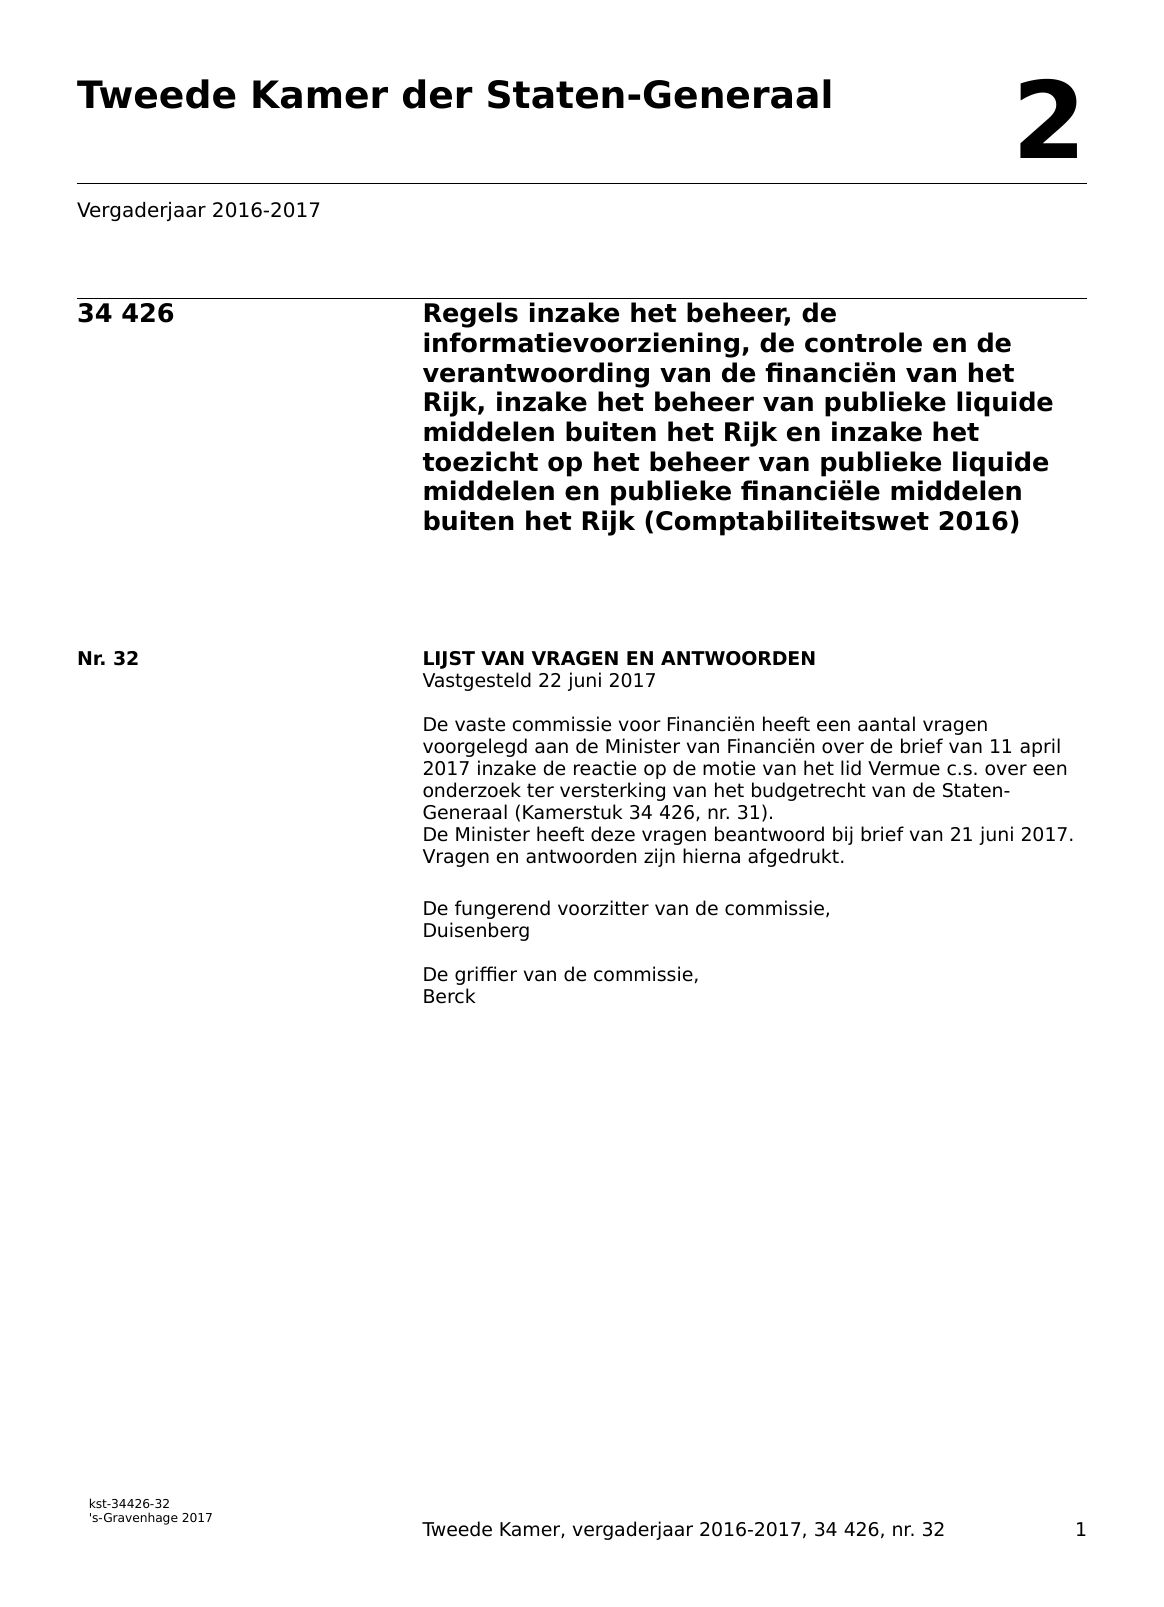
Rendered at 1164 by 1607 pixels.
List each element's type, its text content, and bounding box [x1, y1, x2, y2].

subtitle 34 426 Regels inzake het beheer, de informatievoorziening, de controle en de verantwoording van de financiën van het Rijk, inzake het beheer van publieke liquide middelen buiten het Rijk en inzake het toezicht op het beheer van publieke liquide middelen en publieke financiële middelen buiten het Rijk (Comptabiliteitswet 2016) [77, 299, 1087, 536]
text De griffier van de commissie, Berck [422, 964, 1087, 1008]
table_cell Vergaderjaar 2016-2017 [77, 184, 1087, 298]
table_header 2 [886, 59, 1087, 183]
subtitle Nr. 32 LIJST VAN VRAGEN EN ANTWOORDEN [77, 647, 1087, 669]
text 's-Gravenhage 2017 [88, 1511, 323, 1525]
text De vaste commissie voor Financiën heeft een aantal vragen voorgelegd aan de Minister van Financiën over de brief van 11 april 2017 inzake de reactie op de motie van het lid Vermue c.s. over een onderzoek ter versterking van het budgetrecht van de Staten-Generaal (Kamerstuk 34 426, nr. 31). [422, 714, 1087, 823]
text kst-34426-32 [88, 1497, 323, 1511]
text De Minister heeft deze vragen beantwoord bij brief van 21 juni 2017. Vragen en antwoorden zijn hierna afgedrukt. [422, 823, 1087, 867]
text Vastgesteld 22 juni 2017 [422, 669, 1087, 691]
text De fungerend voorzitter van de commissie, Duisenberg [422, 897, 1087, 941]
table_header Tweede Kamer der Staten-Generaal [77, 59, 886, 183]
